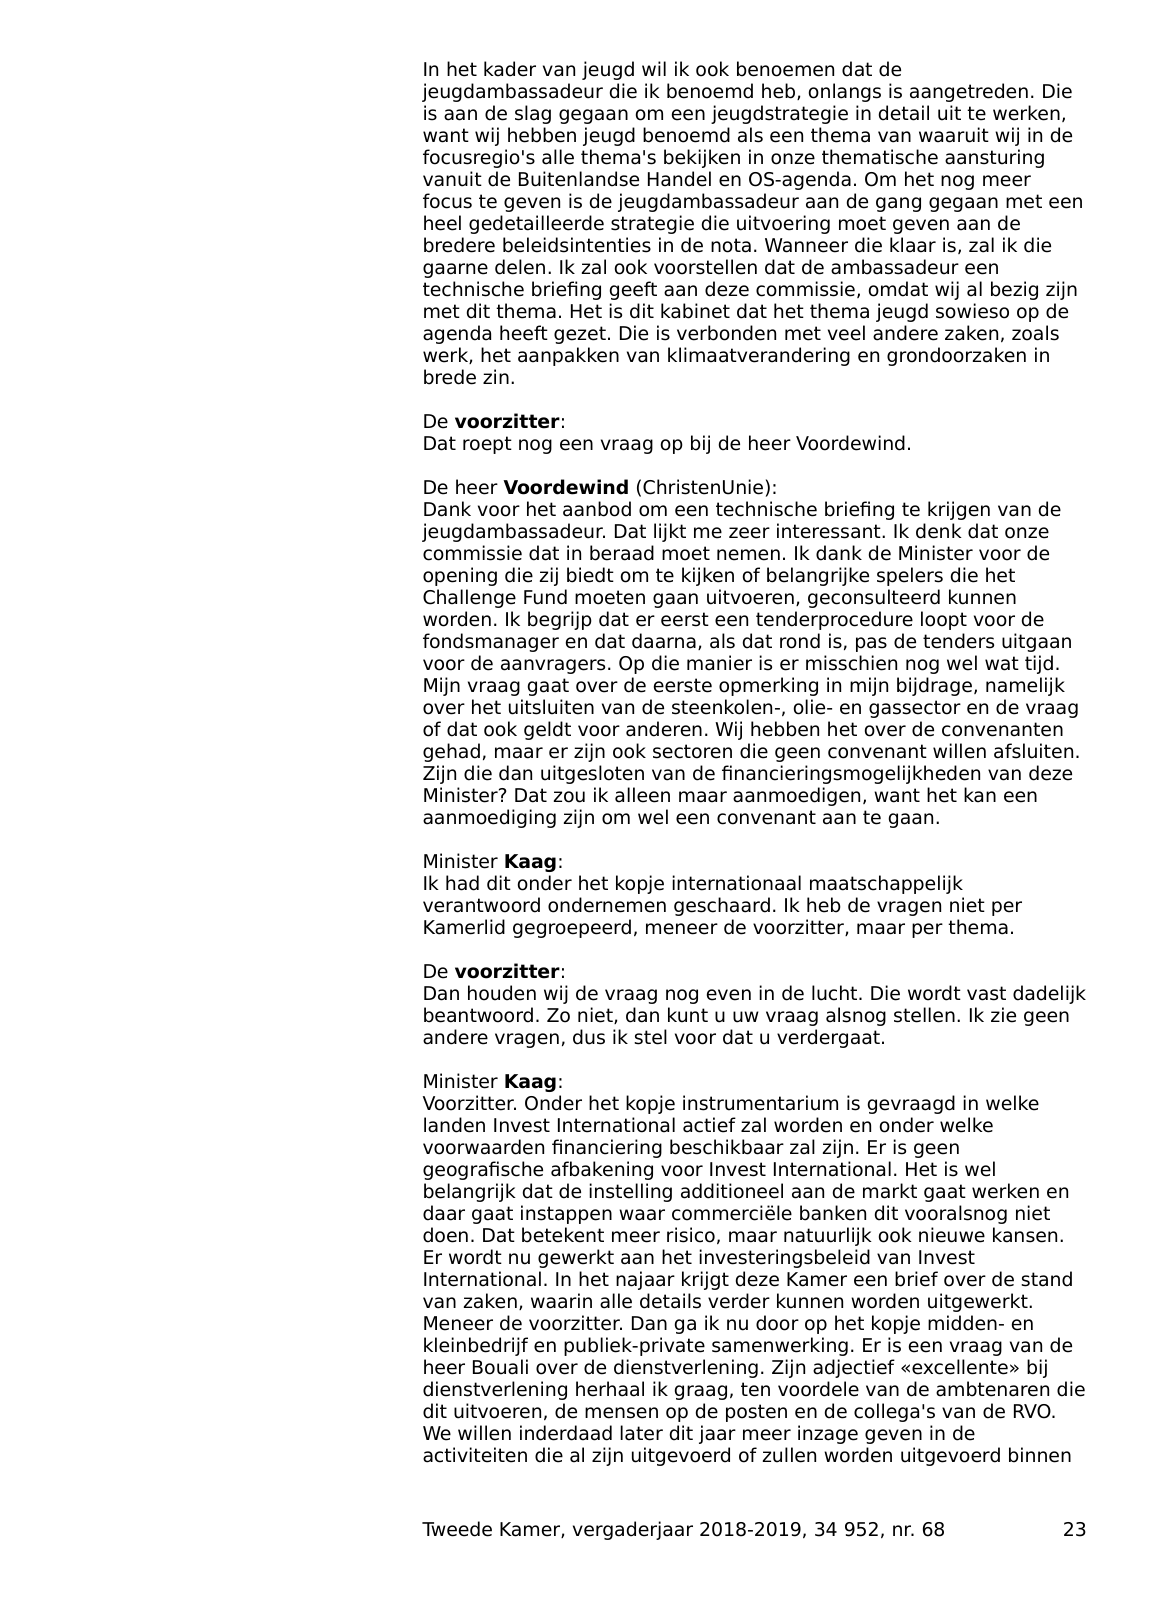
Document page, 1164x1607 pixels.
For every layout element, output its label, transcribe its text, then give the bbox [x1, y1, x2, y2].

text De voorzitter: [422, 961, 1087, 983]
text Dat roept nog een vraag op bij de heer Voordewind. [422, 433, 1087, 455]
text Minister Kaag: [422, 851, 1087, 873]
text Dan houden wij de vraag nog even in de lucht. Die wordt vast dadelijk beantwoord. Zo niet, dan kunt u uw vraag alsnog stellen. Ik zie geen andere vragen, dus ik stel voor dat u verdergaat. [422, 983, 1087, 1049]
text Meneer de voorzitter. Dan ga ik nu door op het kopje midden- en kleinbedrijf en publiek-private samenwerking. Er is een vraag van de heer Bouali over de dienstverlening. Zijn adjectief «excellente» bij dienstverlening herhaal ik graag, ten voordele van de ambtenaren die dit uitvoeren, de mensen op de posten en de collega's van de RVO. We willen inderdaad later dit jaar meer inzage geven in de activiteiten die al zijn uitgevoerd of zullen worden uitgevoerd binnen [422, 1313, 1087, 1467]
text De heer Voordewind (ChristenUnie): [422, 477, 1087, 499]
text In het kader van jeugd wil ik ook benoemen dat de jeugdambassadeur die ik benoemd heb, onlangs is aangetreden. Die is aan de slag gegaan om een jeugdstrategie in detail uit te werken, want wij hebben jeugd benoemd als een thema van waaruit wij in de focusregio's alle thema's bekijken in onze thematische aansturing vanuit de Buitenlandse Handel en OS-agenda. Om het nog meer focus te geven is de jeugdambassadeur aan de gang gegaan met een heel gedetailleerde strategie die uitvoering moet geven aan de bredere beleidsintenties in de nota. Wanneer die klaar is, zal ik die gaarne delen. Ik zal ook voorstellen dat de ambassadeur een technische briefing geeft aan deze commissie, omdat wij al bezig zijn met dit thema. Het is dit kabinet dat het thema jeugd sowieso op de agenda heeft gezet. Die is verbonden met veel andere zaken, zoals werk, het aanpakken van klimaatverandering en grondoorzaken in brede zin. [422, 59, 1087, 389]
text Voorzitter. Onder het kopje instrumentarium is gevraagd in welke landen Invest International actief zal worden en onder welke voorwaarden financiering beschikbaar zal zijn. Er is geen geografische afbakening voor Invest International. Het is wel belangrijk dat de instelling additioneel aan de markt gaat werken en daar gaat instappen waar commerciële banken dit vooralsnog niet doen. Dat betekent meer risico, maar natuurlijk ook nieuwe kansen. Er wordt nu gewerkt aan het investeringsbeleid van Invest International. In het najaar krijgt deze Kamer een brief over de stand van zaken, waarin alle details verder kunnen worden uitgewerkt. [422, 1093, 1087, 1313]
text Dank voor het aanbod om een technische briefing te krijgen van de jeugdambassadeur. Dat lijkt me zeer interessant. Ik denk dat onze commissie dat in beraad moet nemen. Ik dank de Minister voor de opening die zij biedt om te kijken of belangrijke spelers die het Challenge Fund moeten gaan uitvoeren, geconsulteerd kunnen worden. Ik begrijp dat er eerst een tenderprocedure loopt voor de fondsmanager en dat daarna, als dat rond is, pas de tenders uitgaan voor de aanvragers. Op die manier is er misschien nog wel wat tijd. [422, 499, 1087, 675]
text Mijn vraag gaat over de eerste opmerking in mijn bijdrage, namelijk over het uitsluiten van de steenkolen-, olie- en gassector en de vraag of dat ook geldt voor anderen. Wij hebben het over de convenanten gehad, maar er zijn ook sectoren die geen convenant willen afsluiten. Zijn die dan uitgesloten van de financieringsmogelijkheden van deze Minister? Dat zou ik alleen maar aanmoedigen, want het kan een aanmoediging zijn om wel een convenant aan te gaan. [422, 675, 1087, 829]
text Ik had dit onder het kopje internationaal maatschappelijk verantwoord ondernemen geschaard. Ik heb de vragen niet per Kamerlid gegroepeerd, meneer de voorzitter, maar per thema. [422, 873, 1087, 939]
text De voorzitter: [422, 411, 1087, 433]
text Minister Kaag: [422, 1071, 1087, 1093]
